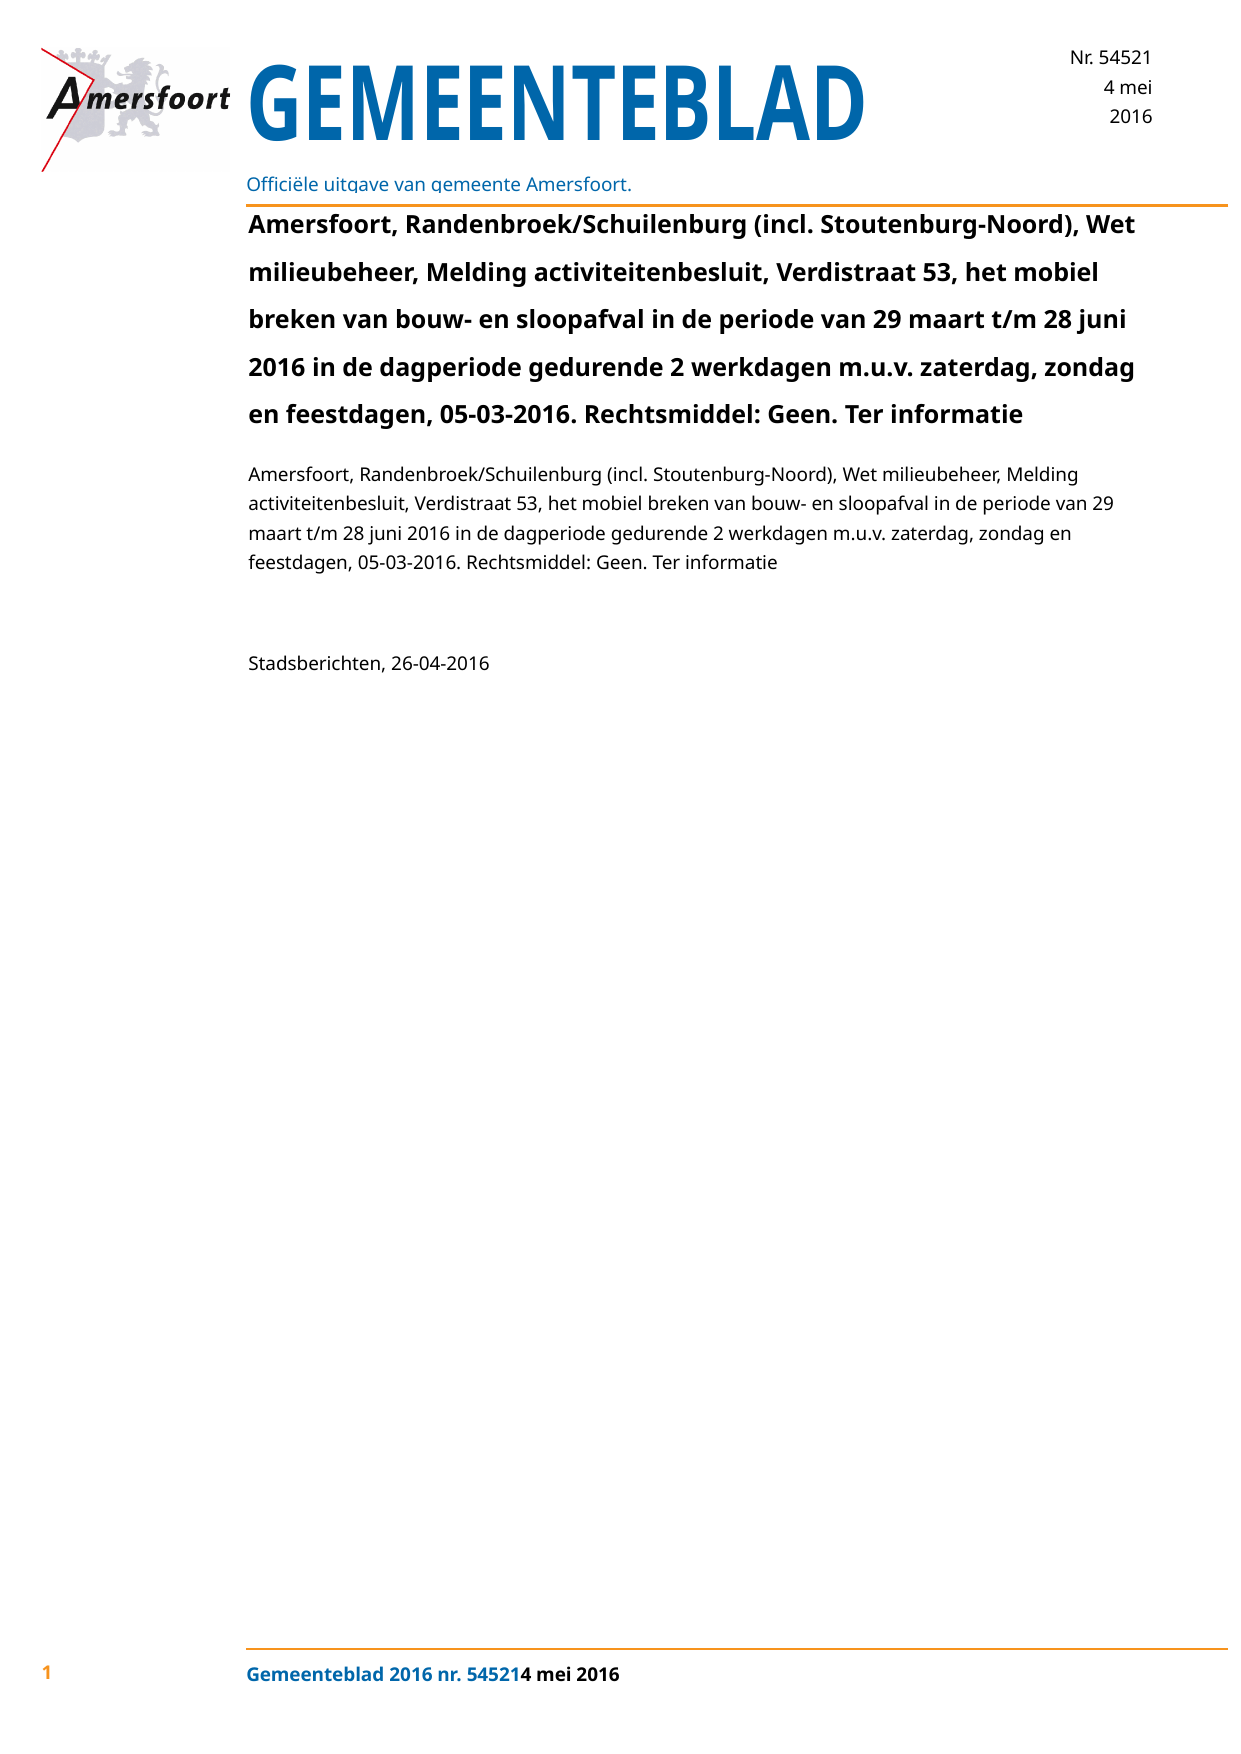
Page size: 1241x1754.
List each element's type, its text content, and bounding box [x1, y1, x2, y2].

text Stadsberichten, 26-04-2016 [248, 650, 1152, 676]
text Amersfoort, Randenbroek/Schuilenburg (incl. Stoutenburg-Noord), Wet milieubeheer, Melding activiteitenbesluit, Verdistraat 53, het mobiel breken van bouw- en sloopafval in de periode van 29 maart t/m 28 juni 2016 in de dagperiode gedurende 2 werkdagen m.u.v. zaterdag, zondag en feestdagen, 05-03-2016. Rechtsmiddel: Geen. Ter informatie [248, 207, 1152, 431]
text Amersfoort, Randenbroek/Schuilenburg (incl. Stoutenburg-Noord), Wet milieubeheer, Melding activiteitenbesluit, Verdistraat 53, het mobiel breken van bouw- en sloopafval in de periode van 29 maart t/m 28 juni 2016 in de dagperiode gedurende 2 werkdagen m.u.v. zaterdag, zondag en feestdagen, 05-03-2016. Rechtsmiddel: Geen. Ter informatie [248, 461, 1152, 575]
picture [41, 47, 231, 172]
